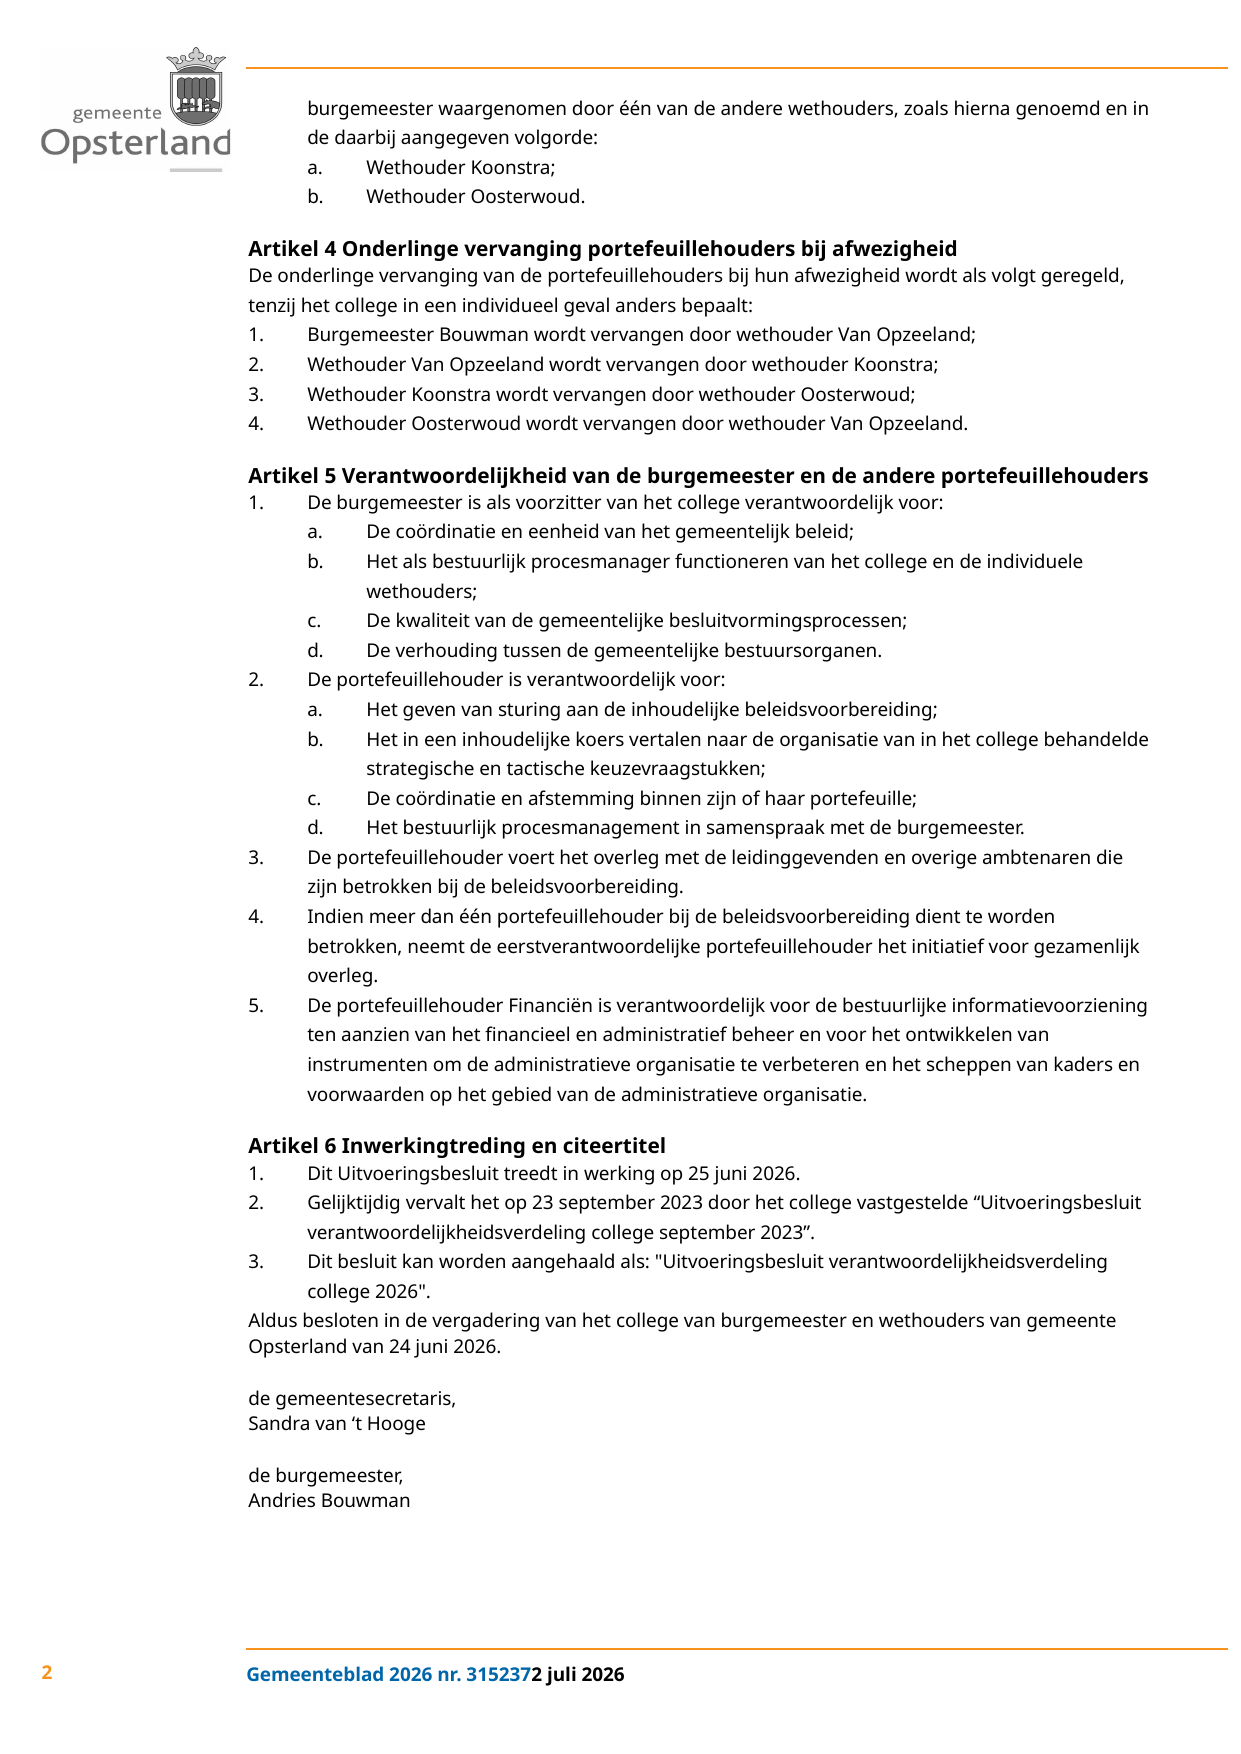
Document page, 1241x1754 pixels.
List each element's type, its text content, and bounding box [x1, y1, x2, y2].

list Wethouder Oosterwoud wordt vervangen door wethouder Van Opzeeland. [248, 410, 1152, 436]
list Het geven van sturing aan de inhoudelijke beleidsvoorbereiding; [307, 696, 1152, 722]
list Dit Uitvoeringsbesluit treedt in werking op 25 juni 2026. [248, 1160, 1152, 1185]
list Wethouder Koonstra; [307, 154, 1152, 180]
list Het in een inhoudelijke koers vertalen naar de organisatie van in het college behandelde strategische en tactische keuzevraagstukken; [307, 726, 1152, 781]
text de burgemeester, [248, 1462, 1152, 1488]
list Wethouder Oosterwoud. [307, 183, 1152, 209]
list De burgemeester is als voorzitter van het college verantwoordelijk voor: [248, 489, 1152, 515]
text De onderlinge vervanging van de portefeuillehouders bij hun afwezigheid wordt als volgt geregeld, tenzij het college in een individueel geval anders bepaalt: [248, 262, 1152, 318]
list De coördinatie en afstemming binnen zijn of haar portefeuille; [307, 785, 1152, 811]
list Het als bestuurlijk procesmanager functioneren van het college en de individuele wethouders; [307, 548, 1152, 604]
text Aldus besloten in de vergadering van het college van burgemeester en wethouders van gemeente Opsterland van 24 juni 2026. [248, 1308, 1152, 1359]
list Dit besluit kan worden aangehaald als: "Uitvoeringsbesluit verantwoordelijkheidsverdeling college 2026". [248, 1248, 1152, 1304]
list Wethouder Koonstra wordt vervangen door wethouder Oosterwoud; [248, 381, 1152, 406]
list De portefeuillehouder voert het overleg met de leidinggevenden en overige ambtenaren die zijn betrokken bij de beleidsvoorbereiding. [248, 844, 1152, 899]
text Sandra van ‘t Hooge [248, 1411, 1152, 1436]
text Andries Bouwman [248, 1488, 1152, 1513]
list De kwaliteit van de gemeentelijke besluitvormingsprocessen; [307, 607, 1152, 633]
list Burgemeester Bouwman wordt vervangen door wethouder Van Opzeeland; [248, 322, 1152, 347]
list Gelijktijdig vervalt het op 23 september 2023 door het college vastgestelde “Uitvoeringsbesluit verantwoordelijkheidsverdeling college september 2023”. [248, 1189, 1152, 1244]
list Indien meer dan één portefeuillehouder bij de beleidsvoorbereiding dient te worden betrokken, neemt de eerstverantwoordelijke portefeuillehouder het initiatief voor gezamenlijk overleg. [248, 903, 1152, 988]
list De portefeuillehouder Financiën is verantwoordelijk voor de bestuurlijke informatievoorziening ten aanzien van het financieel en administratief beheer en voor het ontwikkelen van instrumenten om de administratieve organisatie te verbeteren en het scheppen van kaders en voorwaarden op het gebied van de administratieve organisatie. [248, 992, 1152, 1107]
list burgemeester waargenomen door één van de andere wethouders, zoals hierna genoemd en in de daarbij aangegeven volgorde: [248, 95, 1152, 150]
text de gemeentesecretaris, [248, 1385, 1152, 1411]
text Artikel 4 Onderlinge vervanging portefeuillehouders bij afwezigheid [248, 234, 1152, 262]
list Wethouder Van Opzeeland wordt vervangen door wethouder Koonstra; [248, 351, 1152, 377]
list De portefeuillehouder is verantwoordelijk voor: [248, 667, 1152, 692]
picture [41, 47, 231, 172]
list De coördinatie en eenheid van het gemeentelijk beleid; [307, 519, 1152, 544]
text Artikel 5 Verantwoordelijkheid van de burgemeester en de andere portefeuillehouders [248, 461, 1152, 489]
list Het bestuurlijk procesmanagement in samenspraak met de burgemeester. [307, 814, 1152, 840]
text Artikel 6 Inwerkingtreding en citeertitel [248, 1131, 1152, 1160]
list De verhouding tussen de gemeentelijke bestuursorganen. [307, 637, 1152, 663]
